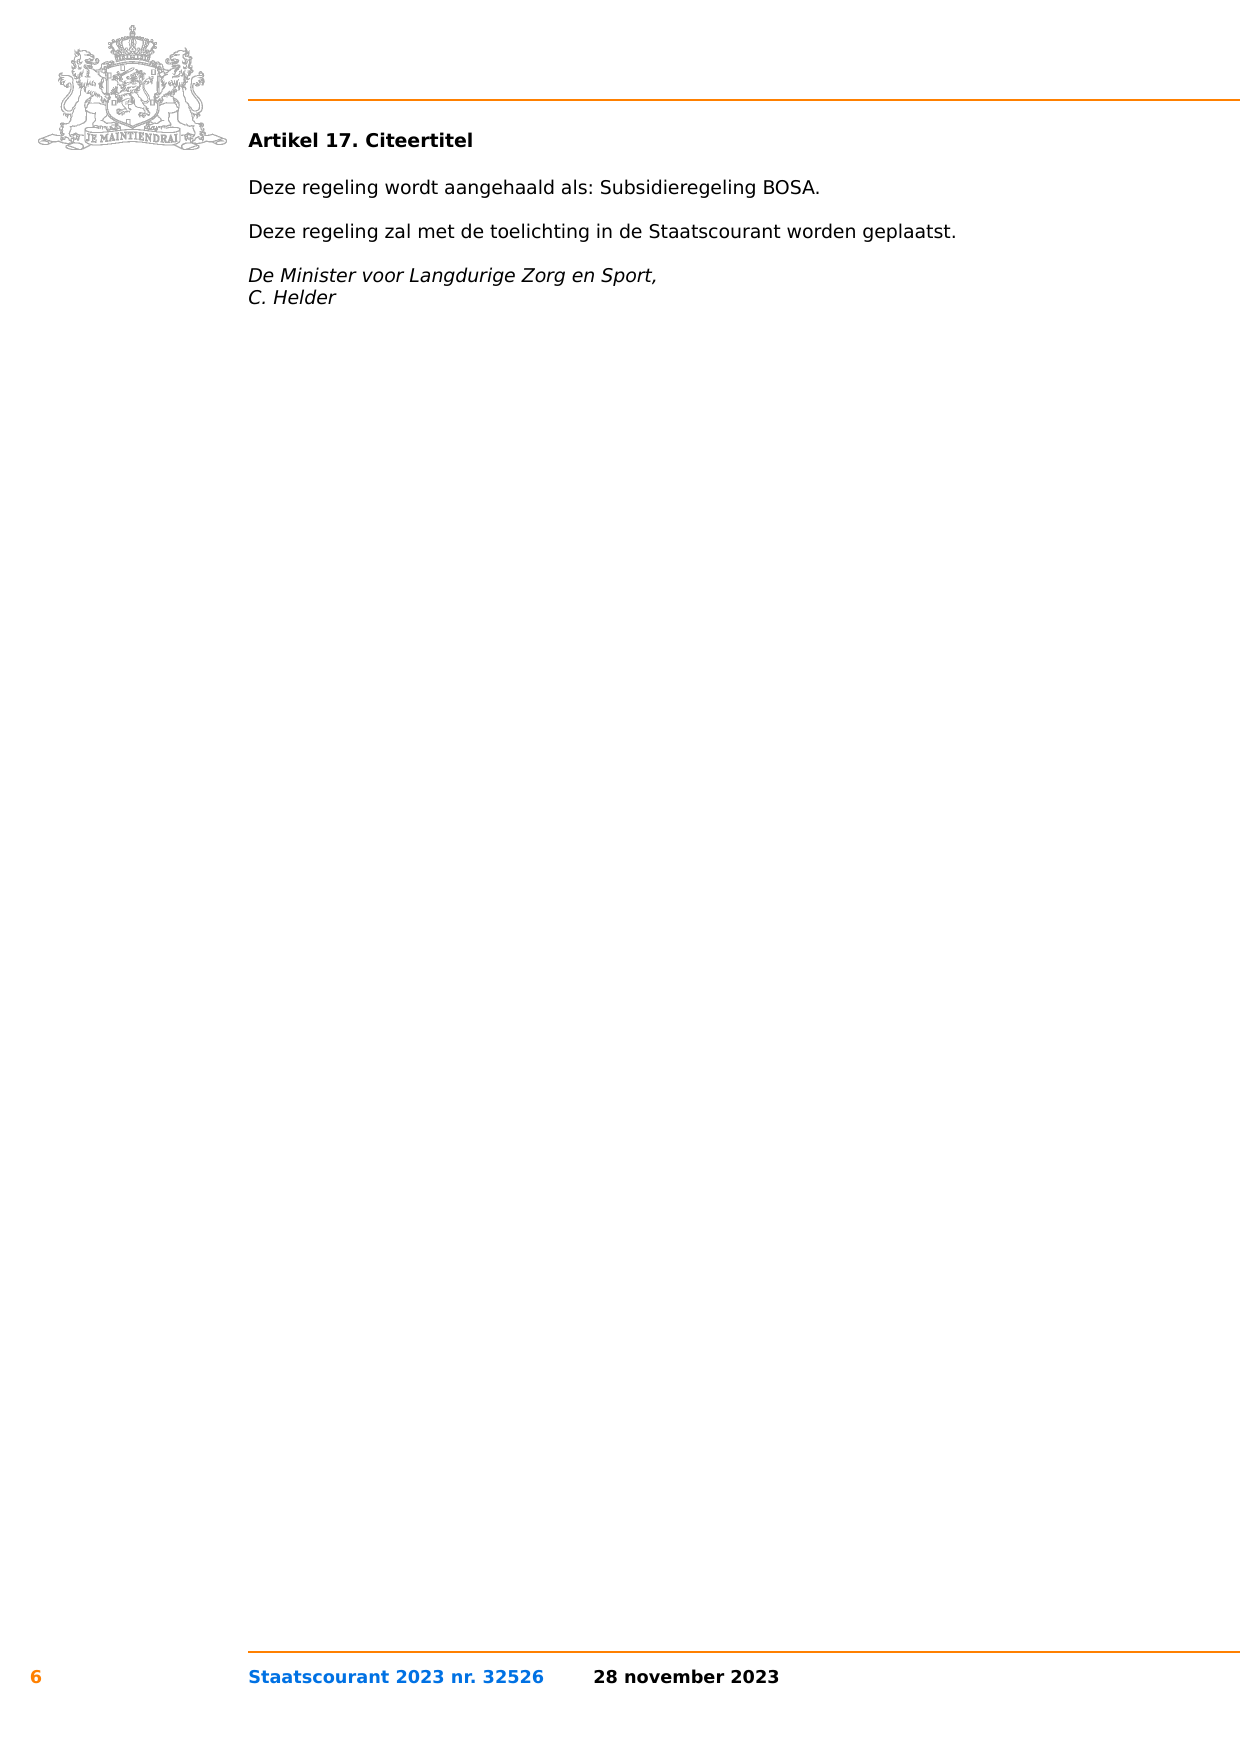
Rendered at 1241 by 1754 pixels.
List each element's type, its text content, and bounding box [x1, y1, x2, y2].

text Deze regeling wordt aangehaald als: Subsidieregeling BOSA. [248, 177, 1163, 199]
subtitle Artikel 17. Citeertitel [248, 130, 1163, 152]
text De Minister voor Langdurige Zorg en Sport, C. Helder [248, 264, 1163, 308]
text Deze regeling zal met de toelichting in de Staatscourant worden geplaatst. [248, 221, 1163, 243]
picture [38, 25, 227, 150]
